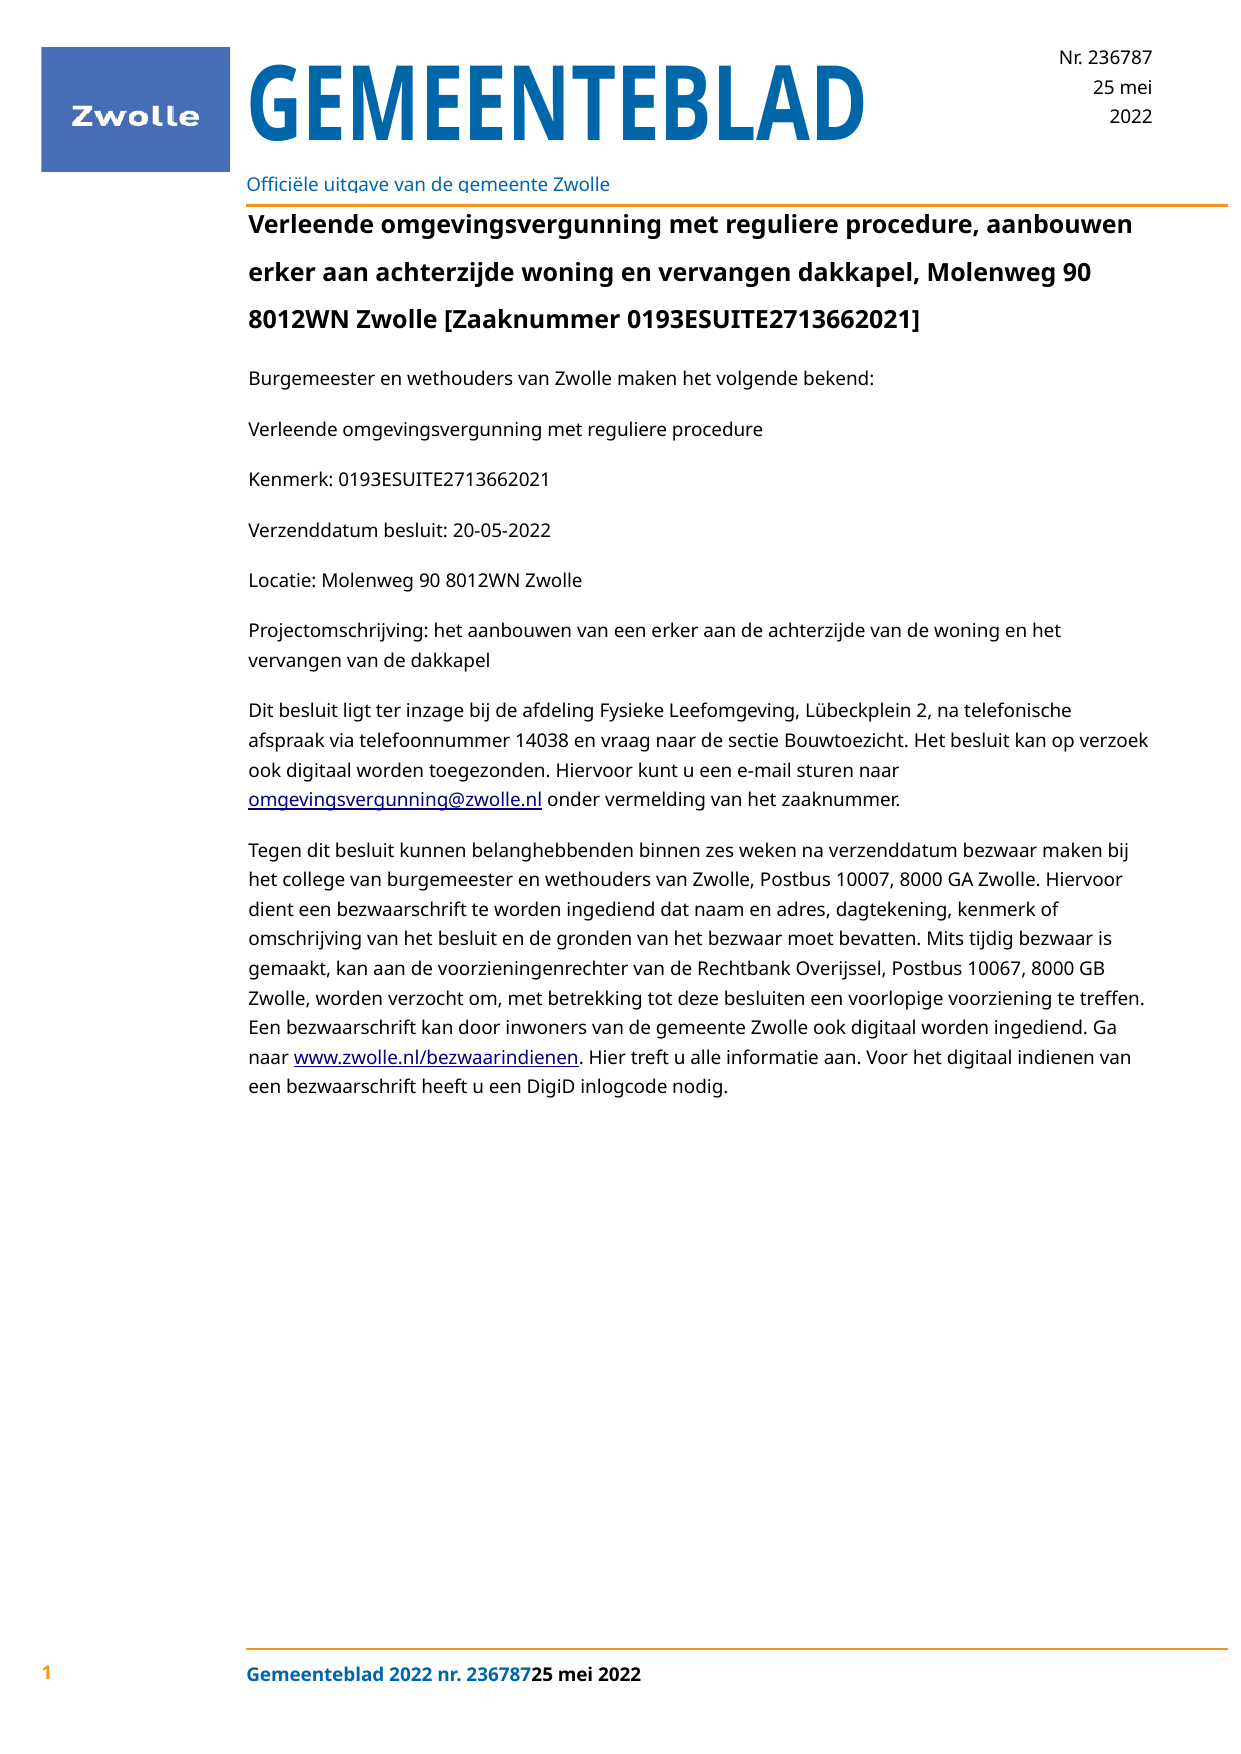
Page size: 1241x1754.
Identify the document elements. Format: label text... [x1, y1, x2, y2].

text Verzenddatum besluit: 20-05-2022 [248, 517, 1152, 542]
text Projectomschrijving: het aanbouwen van een erker aan de achterzijde van de woning en het vervangen van de dakkapel [248, 618, 1152, 673]
text Verleende omgevingsvergunning met reguliere procedure [248, 416, 1152, 442]
text Dit besluit ligt ter inzage bij de afdeling Fysieke Leefomgeving, Lübeckplein 2, na telefonische afspraak via telefoonnummer 14038 en vraag naar de sectie Bouwtoezicht. Het besluit kan op verzoek ook digitaal worden toegezonden. Hiervoor kunt u een e-mail sturen naar omgevingsvergunning@zwolle.nl onder vermelding van het zaaknummer. [248, 698, 1152, 812]
text Tegen dit besluit kunnen belanghebbenden binnen zes weken na verzenddatum bezwaar maken bij het college van burgemeester en wethouders van Zwolle, Postbus 10007, 8000 GA Zwolle. Hiervoor dient een bezwaarschrift te worden ingediend dat naam en adres, dagtekening, kenmerk of omschrijving van het besluit en de gronden van het bezwaar moet bevatten. Mits tijdig bezwaar is gemaakt, kan aan de voorzieningenrechter van de Rechtbank Overijssel, Postbus 10067, 8000 GB Zwolle, worden verzocht om, met betrekking tot deze besluiten een voorlopige voorziening te treffen. Een bezwaarschrift kan door inwoners van de gemeente Zwolle ook digitaal worden ingediend. Ga naar www.zwolle.nl/bezwaarindienen. Hier treft u alle informatie aan. Voor het digitaal indienen van een bezwaarschrift heeft u een DigiD inlogcode nodig. [248, 837, 1152, 1099]
text Kenmerk: 0193ESUITE2713662021 [248, 466, 1152, 492]
text Locatie: Molenweg 90 8012WN Zwolle [248, 567, 1152, 593]
picture [41, 47, 231, 172]
text Verleende omgevingsvergunning met reguliere procedure, aanbouwen erker aan achterzijde woning en vervangen dakkapel, Molenweg 90 8012WN Zwolle [Zaaknummer 0193ESUITE2713662021] [248, 207, 1152, 336]
text Burgemeester en wethouders van Zwolle maken het volgende bekend: [248, 366, 1152, 391]
